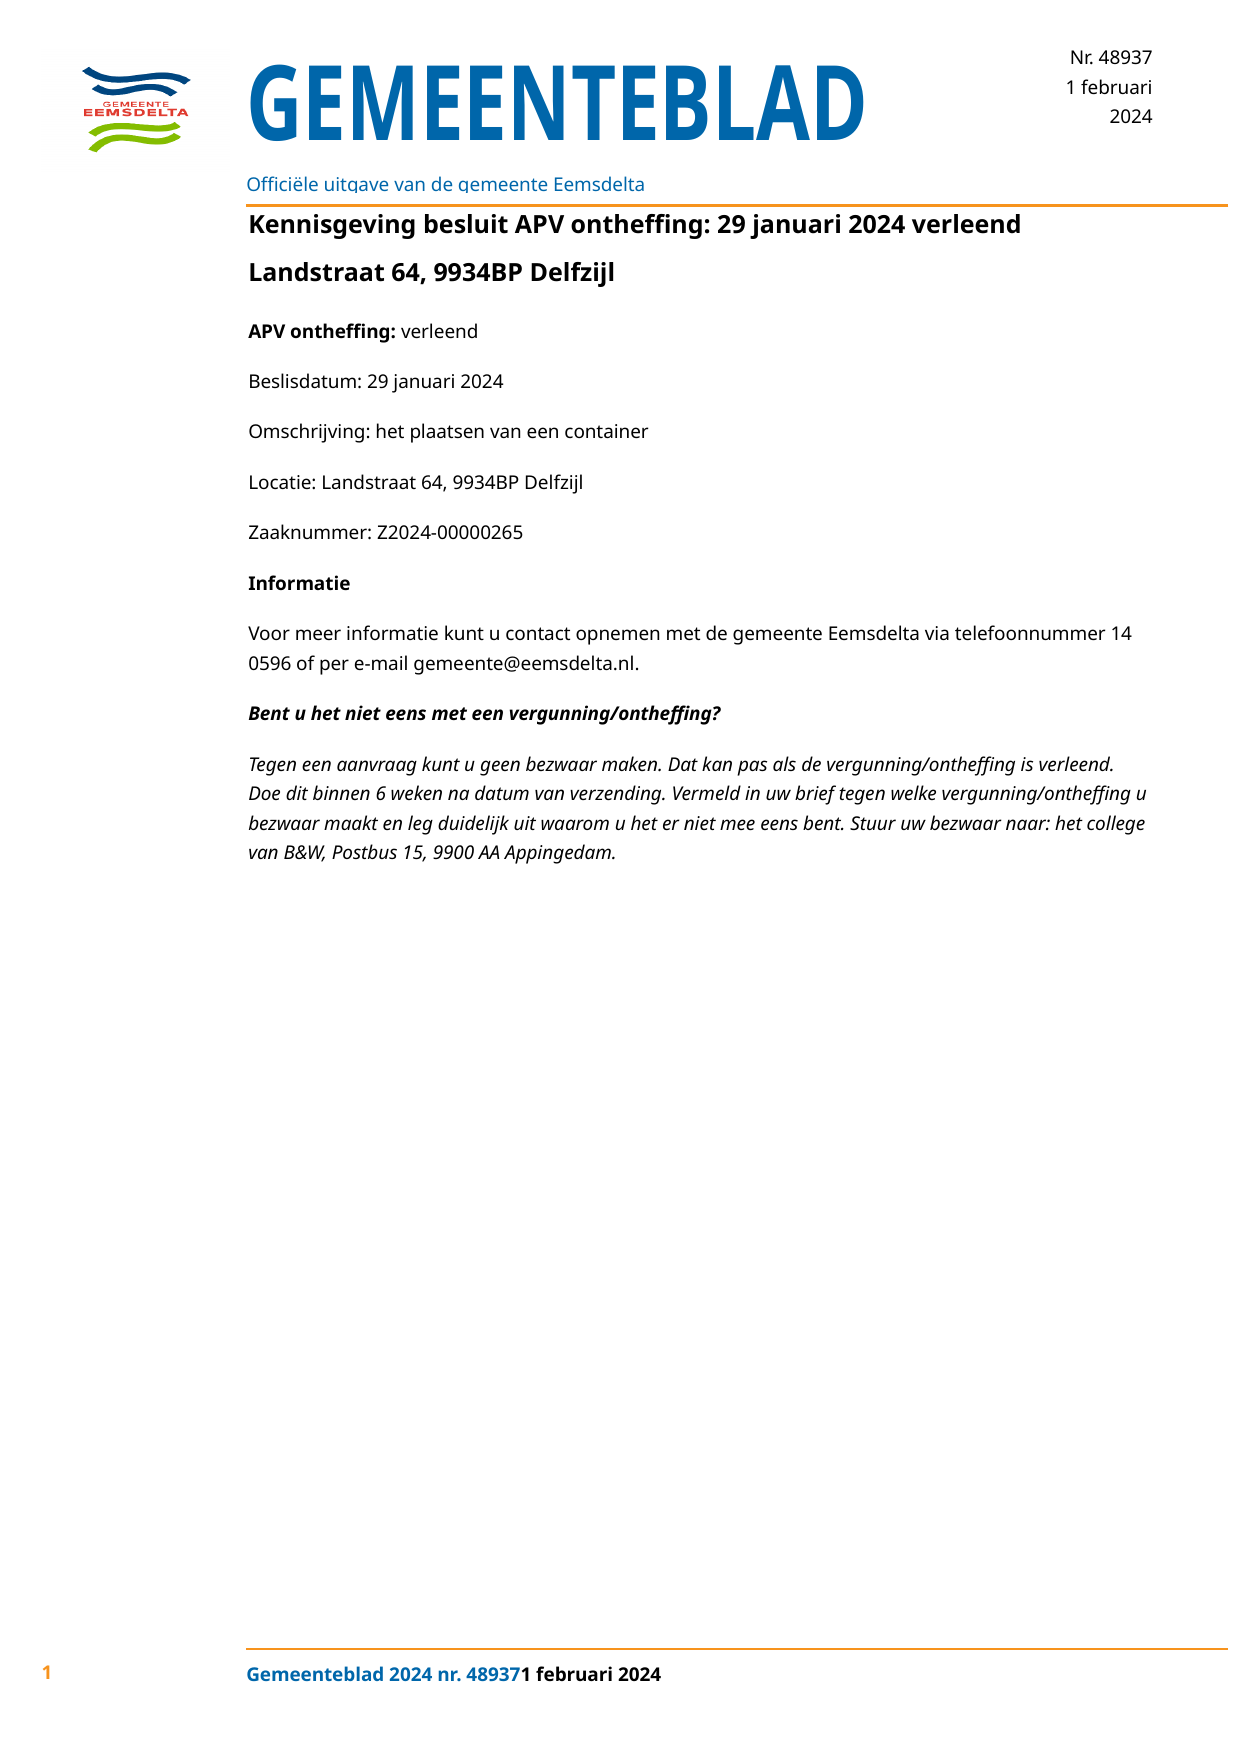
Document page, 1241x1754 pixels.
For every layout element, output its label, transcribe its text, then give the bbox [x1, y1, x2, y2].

text Bent u het niet eens met een vergunning/ontheffing? [248, 700, 1152, 726]
text Locatie: Landstraat 64, 9934BP Delfzijl [248, 469, 1152, 495]
text Voor meer informatie kunt u contact opnemen met de gemeente Eemsdelta via telefoonnummer 14 0596 of per e-mail gemeente@eemsdelta.nl. [248, 620, 1152, 676]
text Zaaknummer: Z2024-00000265 [248, 519, 1152, 545]
text Omschrijving: het plaatsen van een container [248, 419, 1152, 444]
text APV ontheffing: verleend [248, 318, 1152, 344]
text Informatie [248, 570, 1152, 596]
text Beslisdatum: 29 januari 2024 [248, 368, 1152, 394]
text Kennisgeving besluit APV ontheffing: 29 januari 2024 verleend Landstraat 64, 9934BP Delfzijl [248, 207, 1152, 288]
picture [41, 47, 231, 172]
text Tegen een aanvraag kunt u geen bezwaar maken. Dat kan pas als de vergunning/ontheffing is verleend. Doe dit binnen 6 weken na datum van verzending. Vermeld in uw brief tegen welke vergunning/ontheffing u bezwaar maakt en leg duidelijk uit waarom u het er niet mee eens bent. Stuur uw bezwaar naar: het college van B&W, Postbus 15, 9900 AA Appingedam. [248, 751, 1152, 865]
